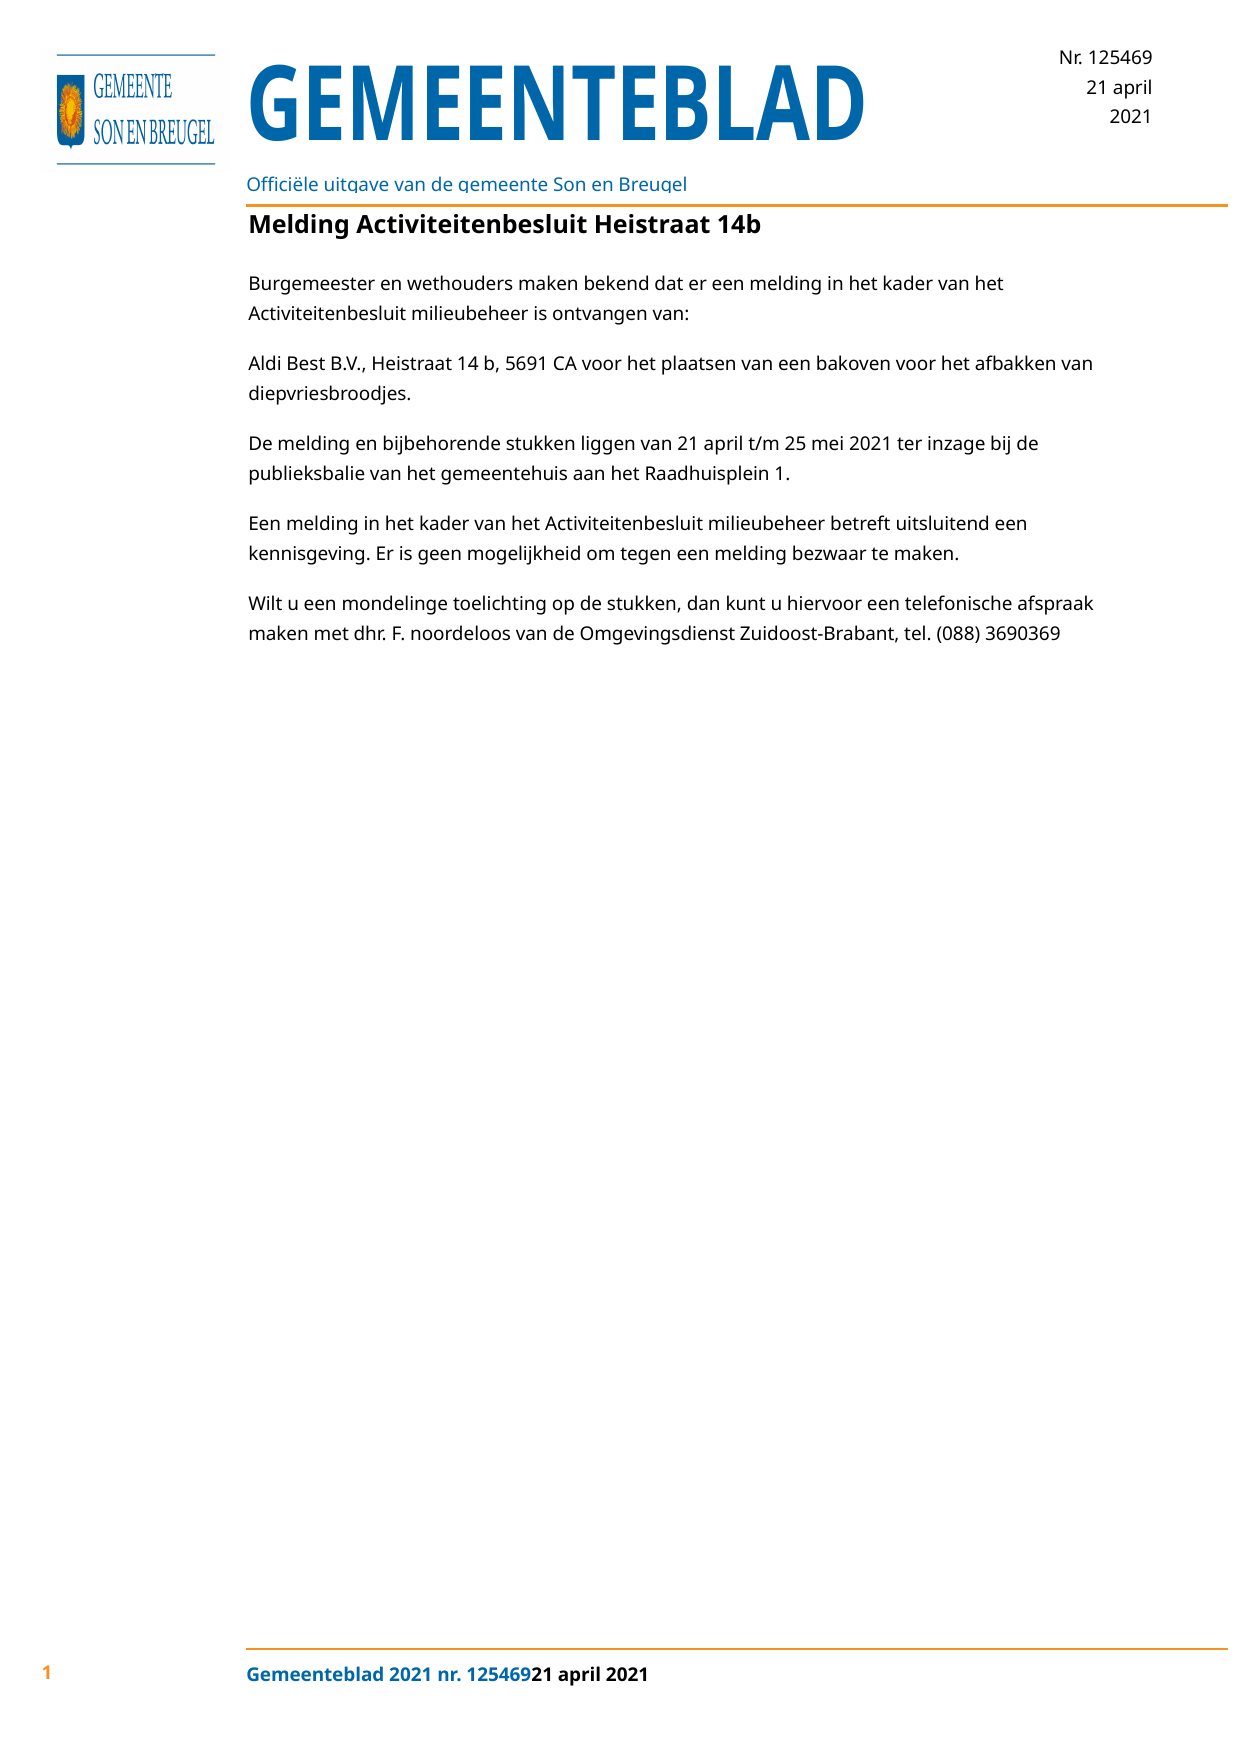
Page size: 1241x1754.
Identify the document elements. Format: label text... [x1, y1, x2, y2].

text Wilt u een mondelinge toelichting op de stukken, dan kunt u hiervoor een telefonische afspraak maken met dhr. F. noordeloos van de Omgevingsdienst Zuidoost-Brabant, tel. (088) 3690369 [248, 590, 1152, 646]
text Burgemeester en wethouders maken bekend dat er een melding in het kader van het Activiteitenbesluit milieubeheer is ontvangen van: [248, 270, 1152, 326]
text Aldi Best B.V., Heistraat 14 b, 5691 CA voor het plaatsen van een bakoven voor het afbakken van diepvriesbroodjes. [248, 350, 1152, 406]
text Een melding in het kader van het Activiteitenbesluit milieubeheer betreft uitsluitend een kennisgeving. Er is geen mogelijkheid om tegen een melding bezwaar te maken. [248, 510, 1152, 566]
text De melding en bijbehorende stukken liggen van 21 april t/m 25 mei 2021 ter inzage bij de publieksbalie van het gemeentehuis aan het Raadhuisplein 1. [248, 430, 1152, 486]
text Melding Activiteitenbesluit Heistraat 14b [248, 207, 1152, 241]
picture [41, 47, 231, 172]
